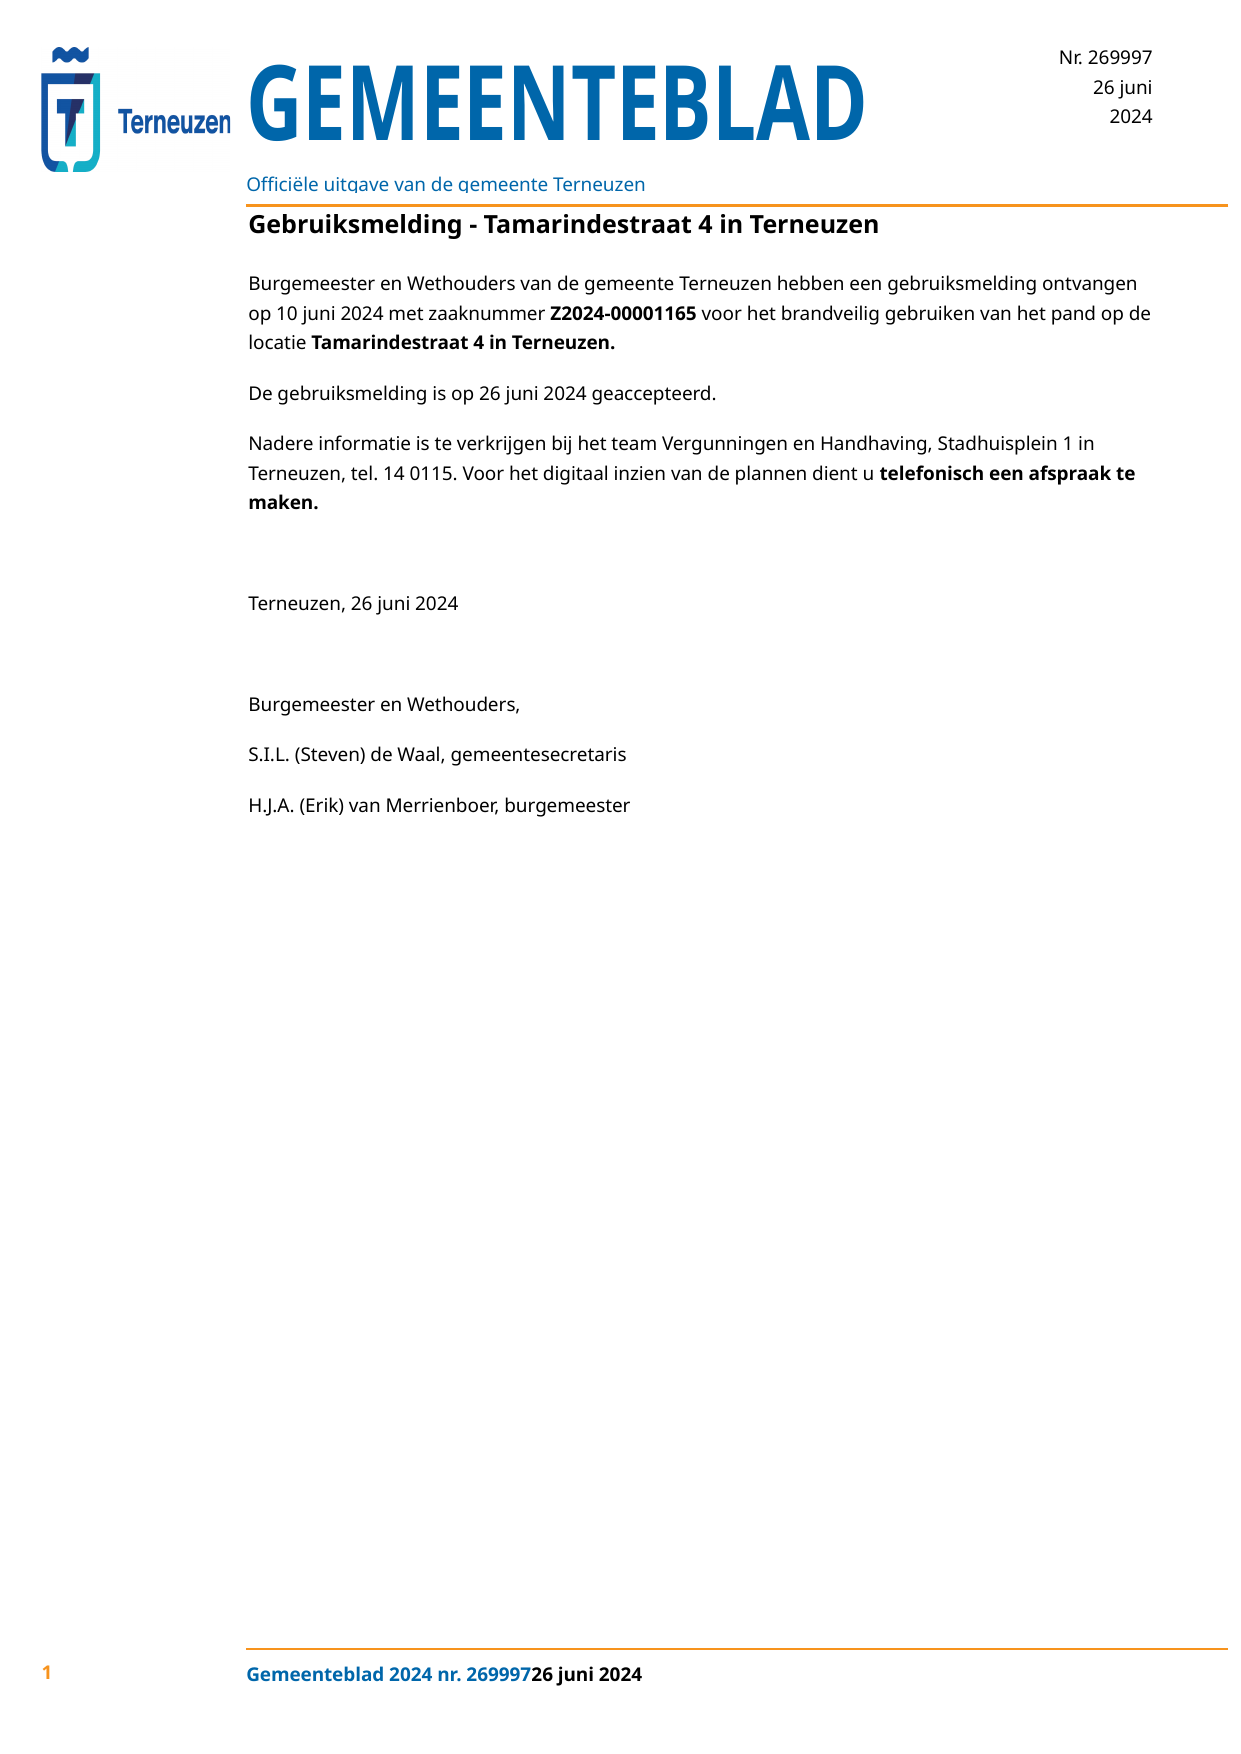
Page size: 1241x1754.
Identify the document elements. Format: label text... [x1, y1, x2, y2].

text H.J.A. (Erik) van Merrienboer, burgemeester [248, 792, 1152, 818]
text Burgemeester en Wethouders van de gemeente Terneuzen hebben een gebruiksmelding ontvangen op 10 juni 2024 met zaaknummer Z2024-00001165 voor het brandveilig gebruiken van het pand op de locatie Tamarindestraat 4 in Terneuzen. [248, 270, 1152, 355]
text Terneuzen, 26 juni 2024 [248, 590, 1152, 616]
text Burgemeester en Wethouders, [248, 691, 1152, 717]
text Nadere informatie is te verkrijgen bij het team Vergunningen en Handhaving, Stadhuisplein 1 in Terneuzen, tel. 14 0115. Voor het digitaal inzien van de plannen dient u telefonisch een afspraak te maken. [248, 430, 1152, 515]
text S.I.L. (Steven) de Waal, gemeentesecretaris [248, 742, 1152, 767]
text Gebruiksmelding - Tamarindestraat 4 in Terneuzen [248, 207, 1152, 241]
picture [41, 47, 231, 172]
text De gebruiksmelding is op 26 juni 2024 geaccepteerd. [248, 380, 1152, 406]
